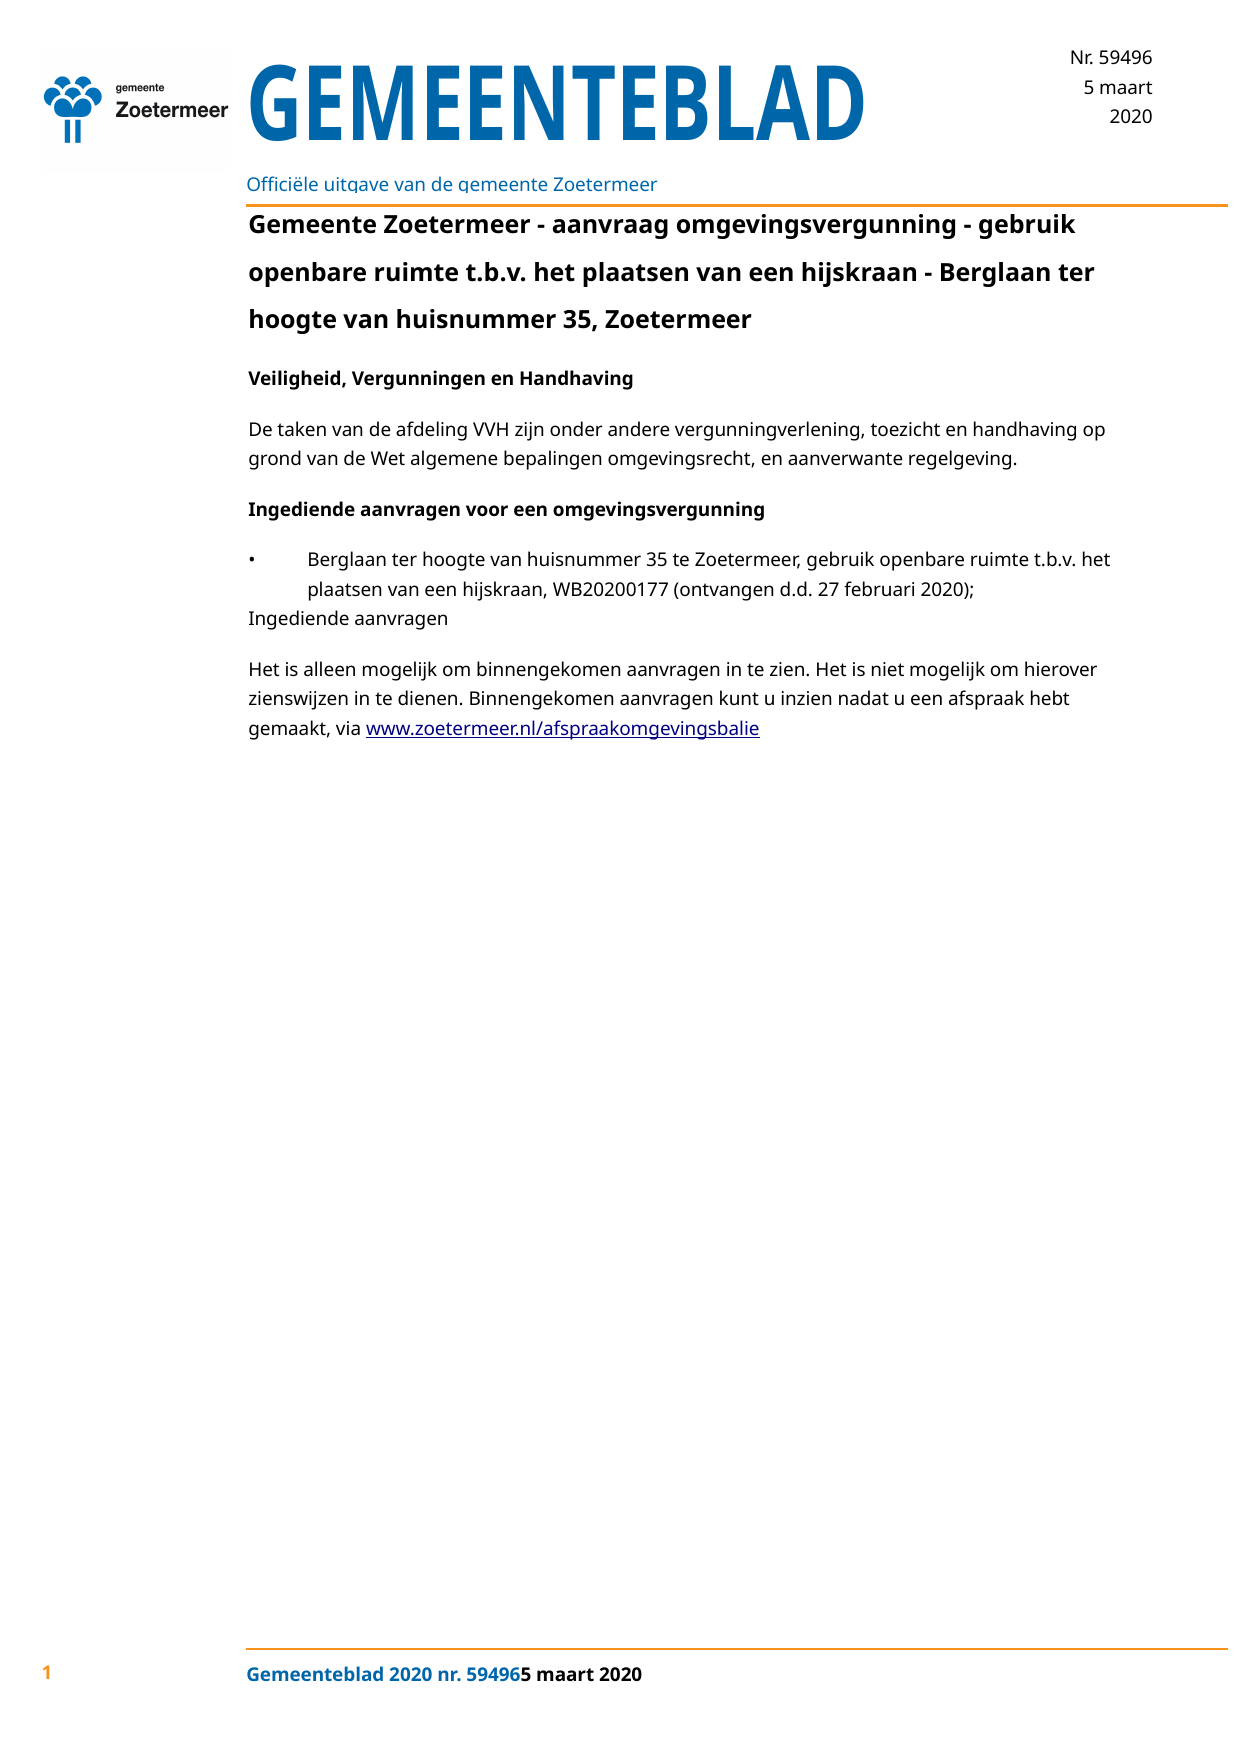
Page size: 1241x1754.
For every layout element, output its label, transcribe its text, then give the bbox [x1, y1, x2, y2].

text Het is alleen mogelijk om binnengekomen aanvragen in te zien. Het is niet mogelijk om hierover zienswijzen in te dienen. Binnengekomen aanvragen kunt u inzien nadat u een afspraak hebt gemaakt, via www.zoetermeer.nl/afspraakomgevingsbalie [248, 656, 1152, 741]
text Ingediende aanvragen [248, 606, 1152, 631]
text Ingediende aanvragen voor een omgevingsvergunning [248, 496, 1152, 522]
list Berglaan ter hoogte van huisnummer 35 te Zoetermeer, gebruik openbare ruimte t.b.v. het plaatsen van een hijskraan, WB20200177 (ontvangen d.d. 27 februari 2020); [248, 546, 1152, 602]
text De taken van de afdeling VVH zijn onder andere vergunningverlening, toezicht en handhaving op grond van de Wet algemene bepalingen omgevingsrecht, en aanverwante regelgeving. [248, 416, 1152, 471]
picture [41, 47, 231, 172]
text Veiligheid, Vergunningen en Handhaving [248, 366, 1152, 391]
text Gemeente Zoetermeer - aanvraag omgevingsvergunning - gebruik openbare ruimte t.b.v. het plaatsen van een hijskraan - Berglaan ter hoogte van huisnummer 35, Zoetermeer [248, 207, 1152, 336]
